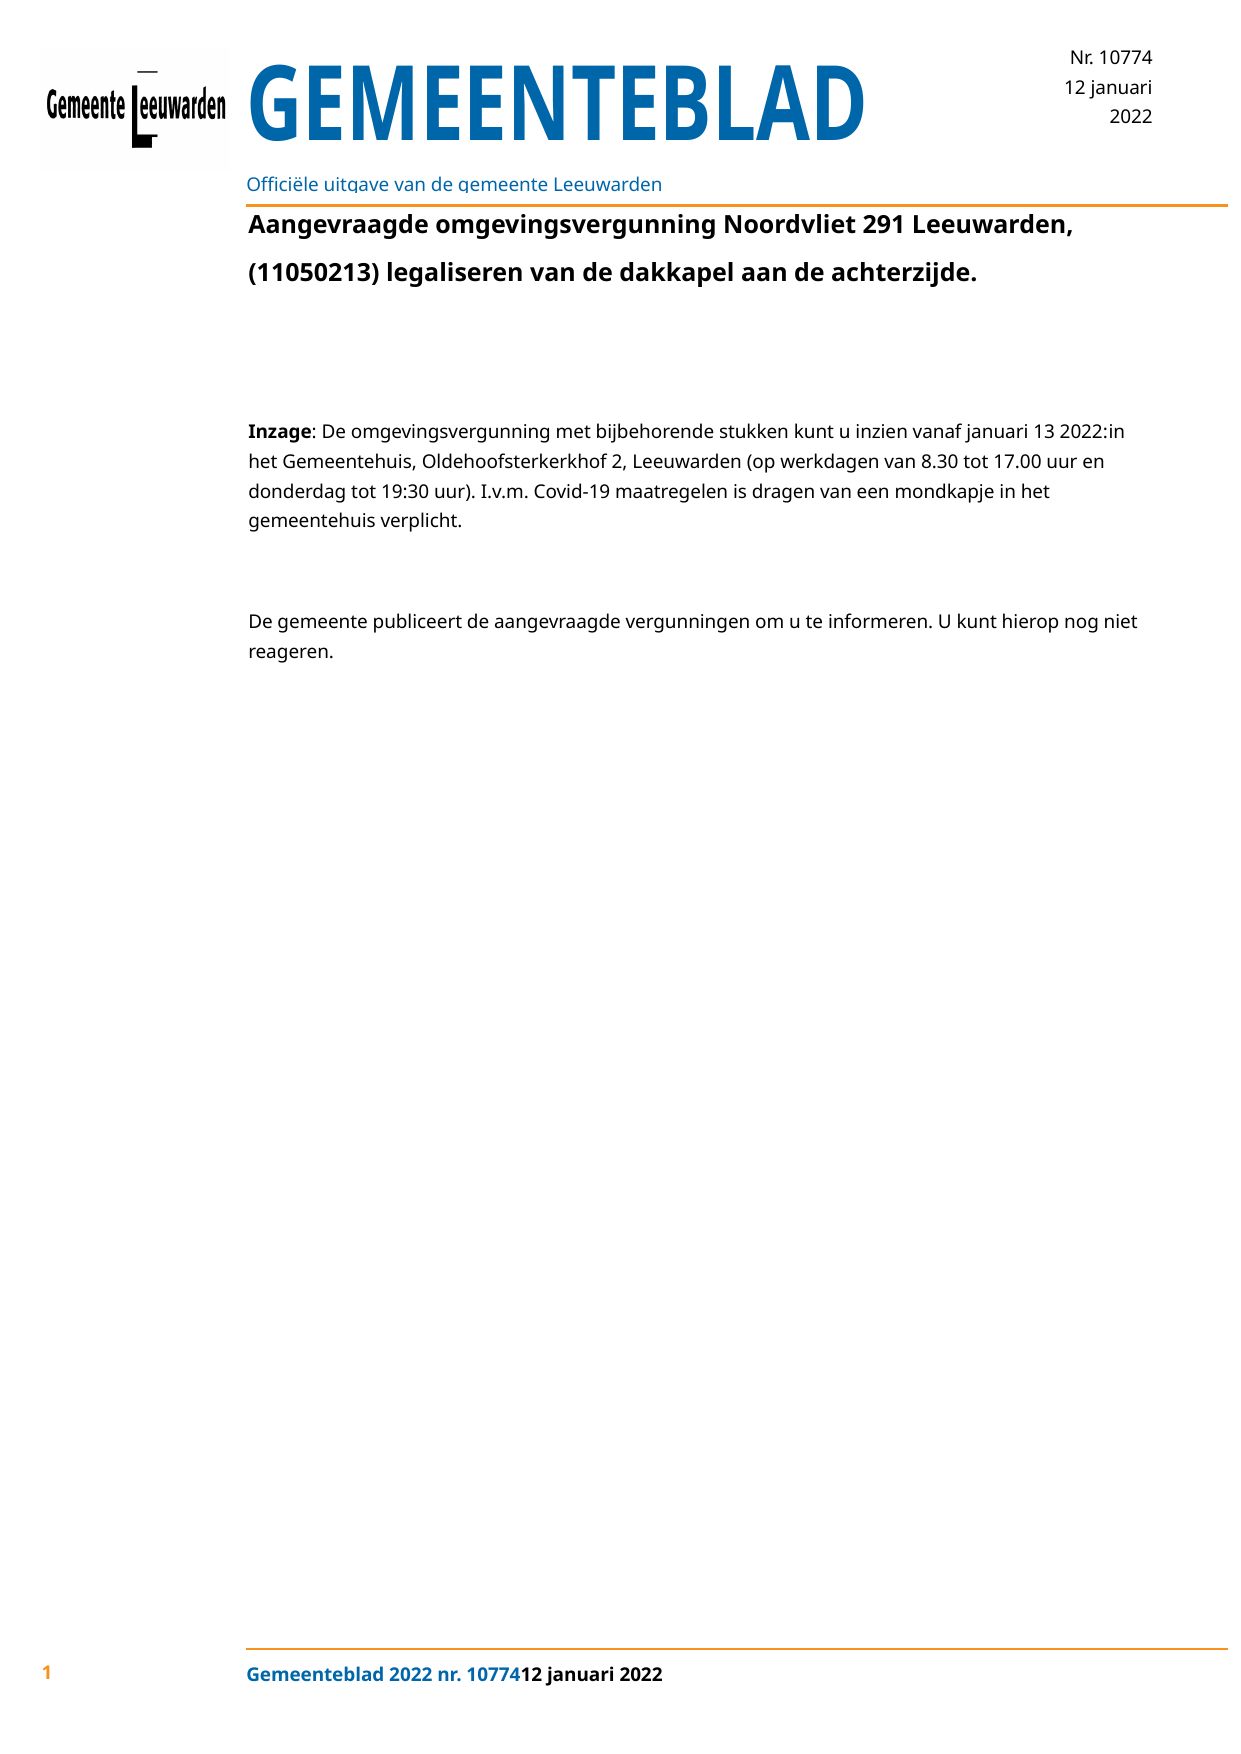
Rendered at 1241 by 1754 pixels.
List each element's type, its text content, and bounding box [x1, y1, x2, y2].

text De gemeente publiceert de aangevraagde vergunningen om u te informeren. U kunt hierop nog niet reageren. [248, 608, 1152, 664]
picture [41, 47, 231, 172]
text Aangevraagde omgevingsvergunning Noordvliet 291 Leeuwarden, (11050213) legaliseren van de dakkapel aan de achterzijde. [248, 207, 1152, 288]
text Inzage: De omgevingsvergunning met bijbehorende stukken kunt u inzien vanaf januari 13 2022:in het Gemeentehuis, Oldehoofsterkerkhof 2, Leeuwarden (op werkdagen van 8.30 tot 17.00 uur en donderdag tot 19:30 uur). I.v.m. Covid-19 maatregelen is dragen van een mondkapje in het gemeentehuis verplicht. [248, 419, 1152, 533]
